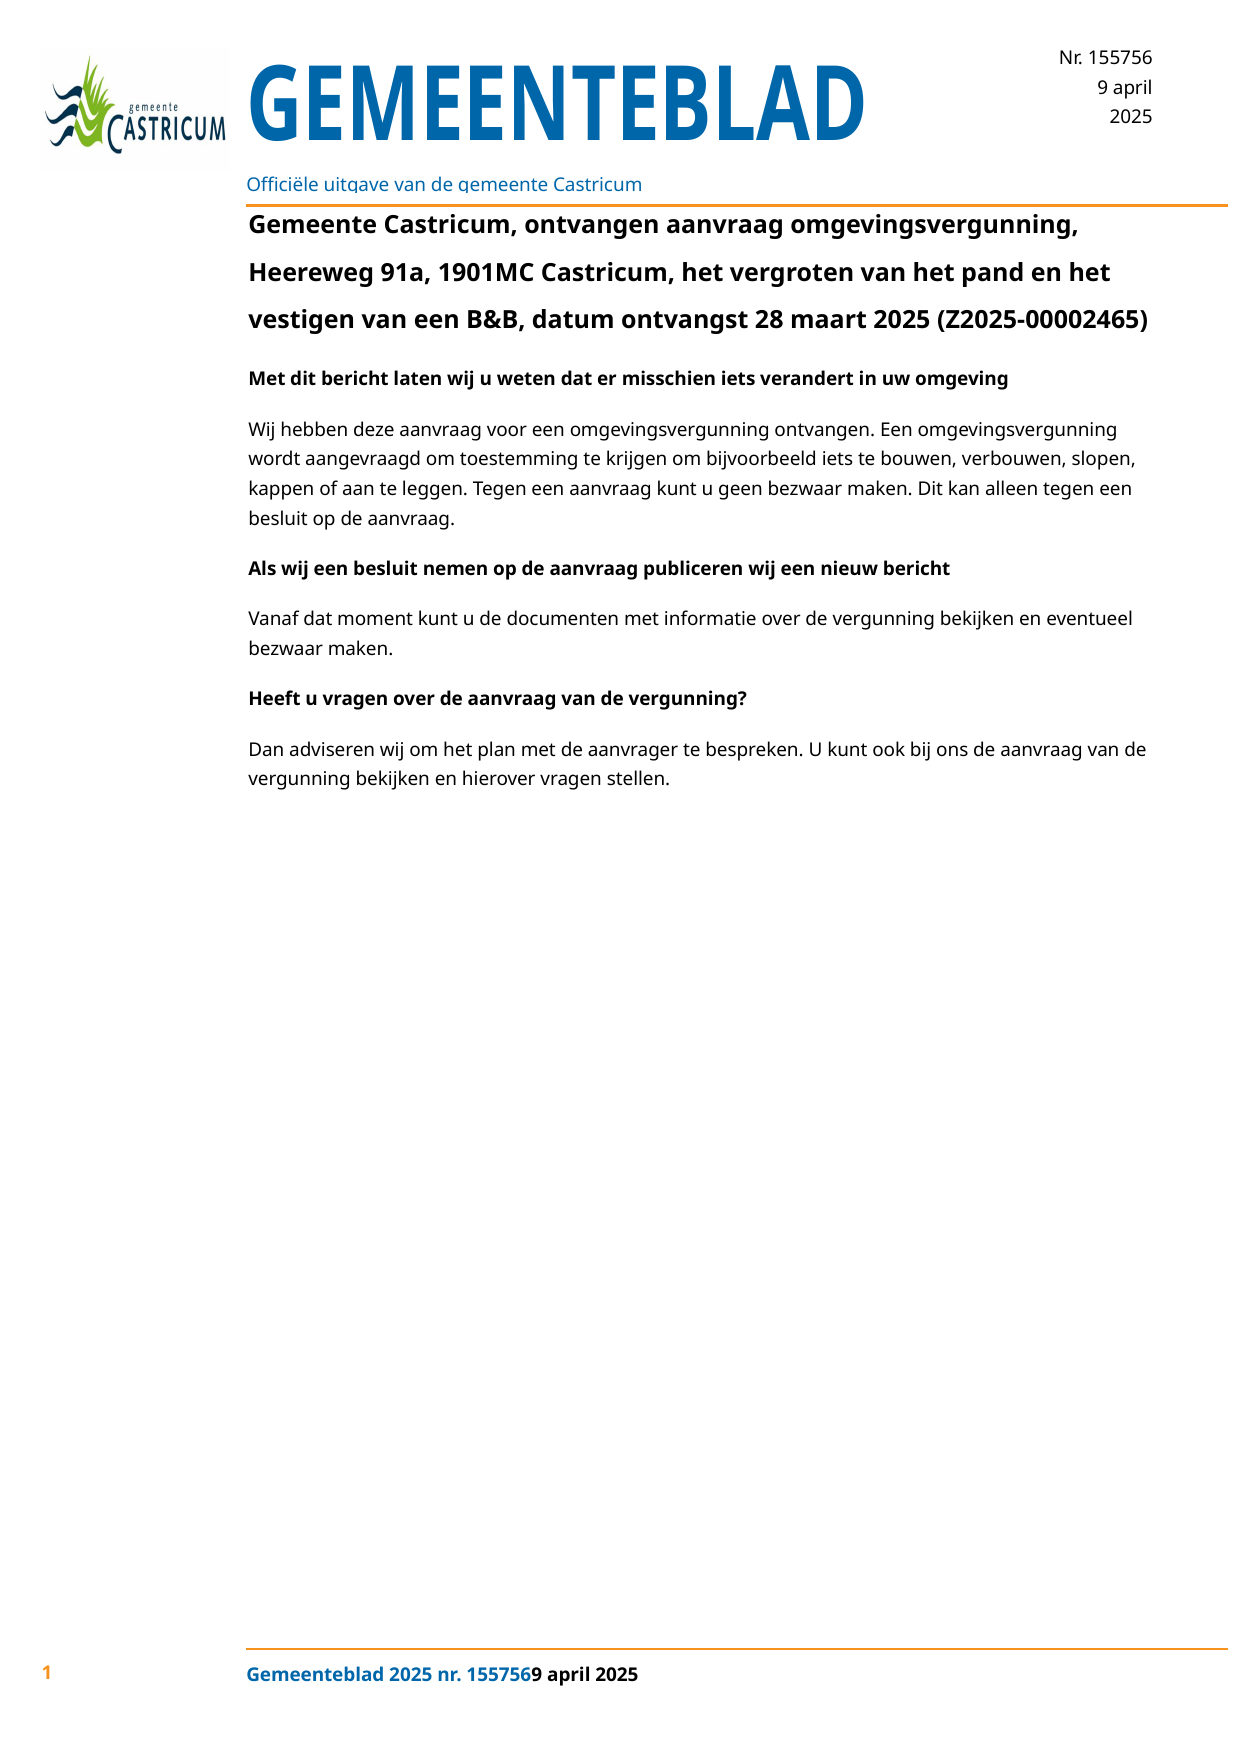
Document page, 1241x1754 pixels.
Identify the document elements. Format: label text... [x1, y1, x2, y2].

text Met dit bericht laten wij u weten dat er misschien iets verandert in uw omgeving [248, 366, 1152, 391]
text Heeft u vragen over de aanvraag van de vergunning? [248, 686, 1152, 711]
text Als wij een besluit nemen op de aanvraag publiceren wij een nieuw bericht [248, 555, 1152, 581]
text Vanaf dat moment kunt u de documenten met informatie over de vergunning bekijken en eventueel bezwaar maken. [248, 606, 1152, 661]
picture [41, 47, 231, 172]
text Dan adviseren wij om het plan met de aanvrager te bespreken. U kunt ook bij ons de aanvraag van de vergunning bekijken en hierover vragen stellen. [248, 736, 1152, 791]
text Gemeente Castricum, ontvangen aanvraag omgevingsvergunning, Heereweg 91a, 1901MC Castricum, het vergroten van het pand en het vestigen van een B&B, datum ontvangst 28 maart 2025 (Z2025-00002465) [248, 207, 1152, 336]
text Wij hebben deze aanvraag voor een omgevingsvergunning ontvangen. Een omgevingsvergunning wordt aangevraagd om toestemming te krijgen om bijvoorbeeld iets te bouwen, verbouwen, slopen, kappen of aan te leggen. Tegen een aanvraag kunt u geen bezwaar maken. Dit kan alleen tegen een besluit op de aanvraag. [248, 416, 1152, 530]
